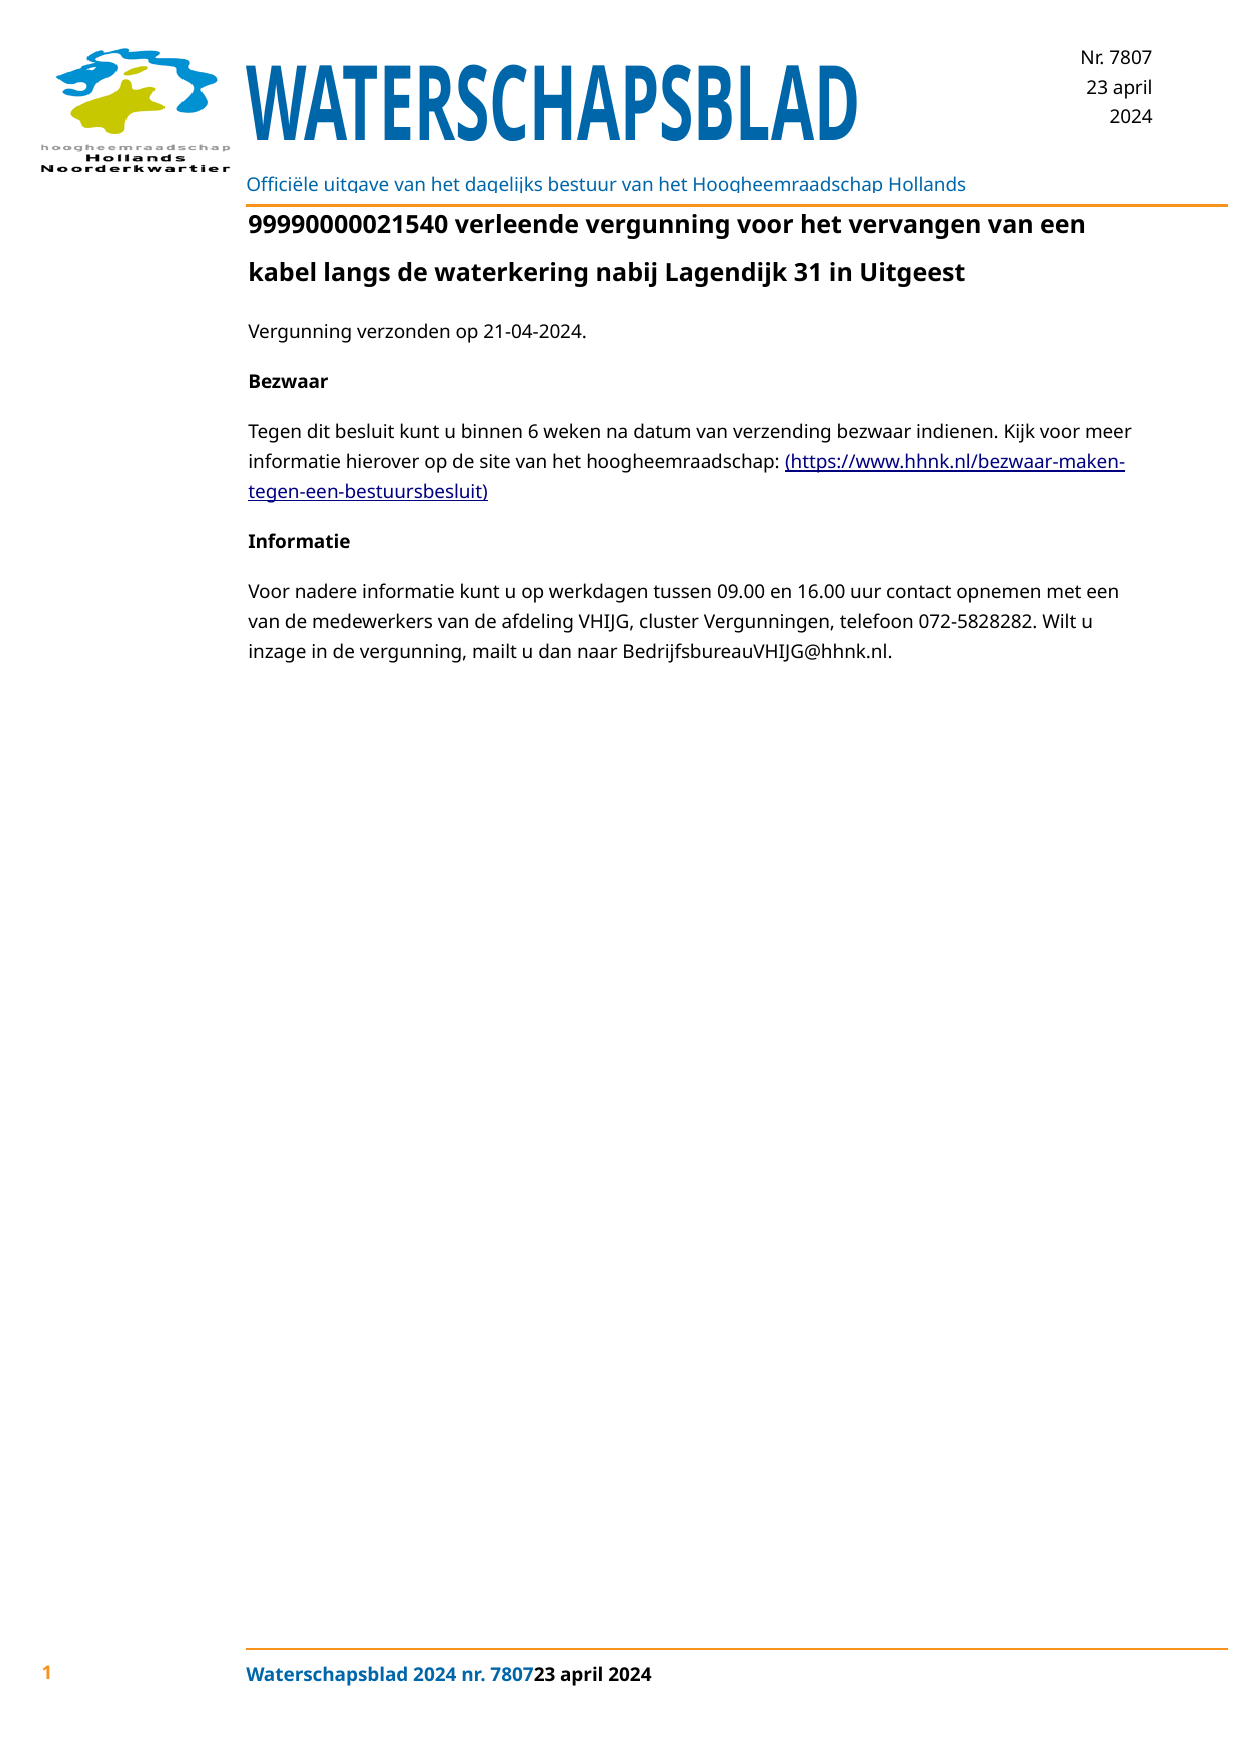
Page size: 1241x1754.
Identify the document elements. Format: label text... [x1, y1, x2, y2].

text 99990000021540 verleende vergunning voor het vervangen van een kabel langs de waterkering nabij Lagendijk 31 in Uitgeest [248, 207, 1152, 288]
text Tegen dit besluit kunt u binnen 6 weken na datum van verzending bezwaar indienen. Kijk voor meer informatie hierover op de site van het hoogheemraadschap: (https://www.hhnk.nl/bezwaar-maken-tegen-een-bestuursbesluit) [248, 419, 1152, 504]
text Voor nadere informatie kunt u op werkdagen tussen 09.00 en 16.00 uur contact opnemen met een van de medewerkers van de afdeling VHIJG, cluster Vergunningen, telefoon 072-5828282. Wilt u inzage in de vergunning, mailt u dan naar BedrijfsbureauVHIJG@hhnk.nl. [248, 579, 1152, 664]
picture [41, 47, 231, 172]
text Informatie [248, 528, 1152, 554]
text Bezwaar [248, 368, 1152, 394]
text Vergunning verzonden op 21-04-2024. [248, 318, 1152, 344]
